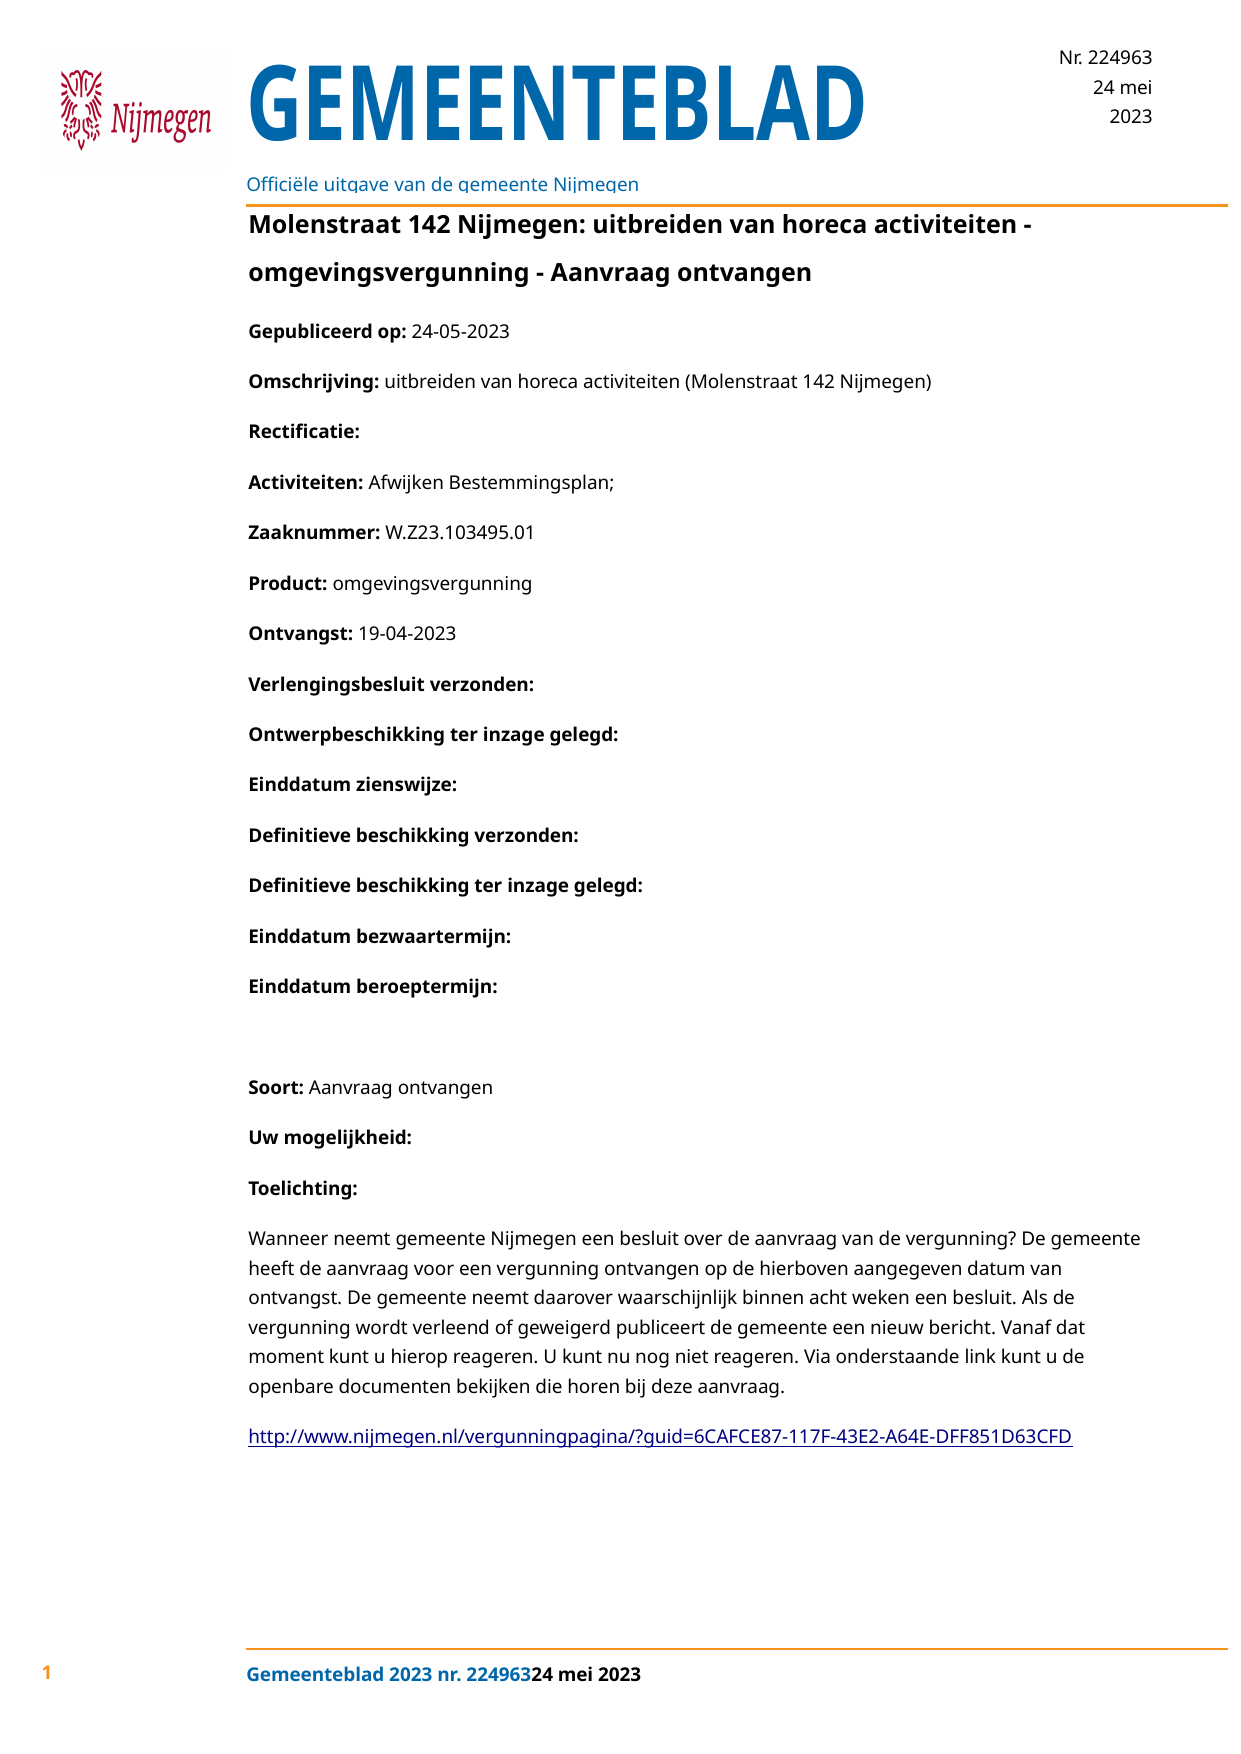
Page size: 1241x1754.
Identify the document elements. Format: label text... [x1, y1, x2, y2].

text Gepubliceerd op: 24-05-2023 [248, 318, 1152, 344]
text Molenstraat 142 Nijmegen: uitbreiden van horeca activiteiten - omgevingsvergunning - Aanvraag ontvangen [248, 207, 1152, 288]
text Wanneer neemt gemeente Nijmegen een besluit over de aanvraag van de vergunning? De gemeente heeft de aanvraag voor een vergunning ontvangen op de hierboven aangegeven datum van ontvangst. De gemeente neemt daarover waarschijnlijk binnen acht weken een besluit. Als de vergunning wordt verleend of geweigerd publiceert de gemeente een nieuw bericht. Vanaf dat moment kunt u hierop reageren. U kunt nu nog niet reageren. Via onderstaande link kunt u de openbare documenten bekijken die horen bij deze aanvraag. [248, 1225, 1152, 1399]
text Uw mogelijkheid: [248, 1124, 1152, 1150]
text Einddatum zienswijze: [248, 772, 1152, 797]
text Ontwerpbeschikking ter inzage gelegd: [248, 721, 1152, 747]
text Definitieve beschikking ter inzage gelegd: [248, 872, 1152, 898]
text Rectificatie: [248, 419, 1152, 444]
picture [41, 47, 231, 172]
text Definitieve beschikking verzonden: [248, 822, 1152, 848]
text Einddatum bezwaartermijn: [248, 923, 1152, 949]
text Verlengingsbesluit verzonden: [248, 671, 1152, 697]
text Omschrijving: uitbreiden van horeca activiteiten (Molenstraat 142 Nijmegen) [248, 368, 1152, 394]
text Zaaknummer: W.Z23.103495.01 [248, 519, 1152, 545]
text Ontvangst: 19-04-2023 [248, 620, 1152, 646]
text Soort: Aanvraag ontvangen [248, 1074, 1152, 1100]
text http://www.nijmegen.nl/vergunningpagina/?guid=6CAFCE87-117F-43E2-A64E-DFF851D63CFD [248, 1424, 1152, 1449]
text Product: omgevingsvergunning [248, 570, 1152, 596]
text Activiteiten: Afwijken Bestemmingsplan; [248, 469, 1152, 495]
text Einddatum beroeptermijn: [248, 973, 1152, 999]
text Toelichting: [248, 1175, 1152, 1201]
